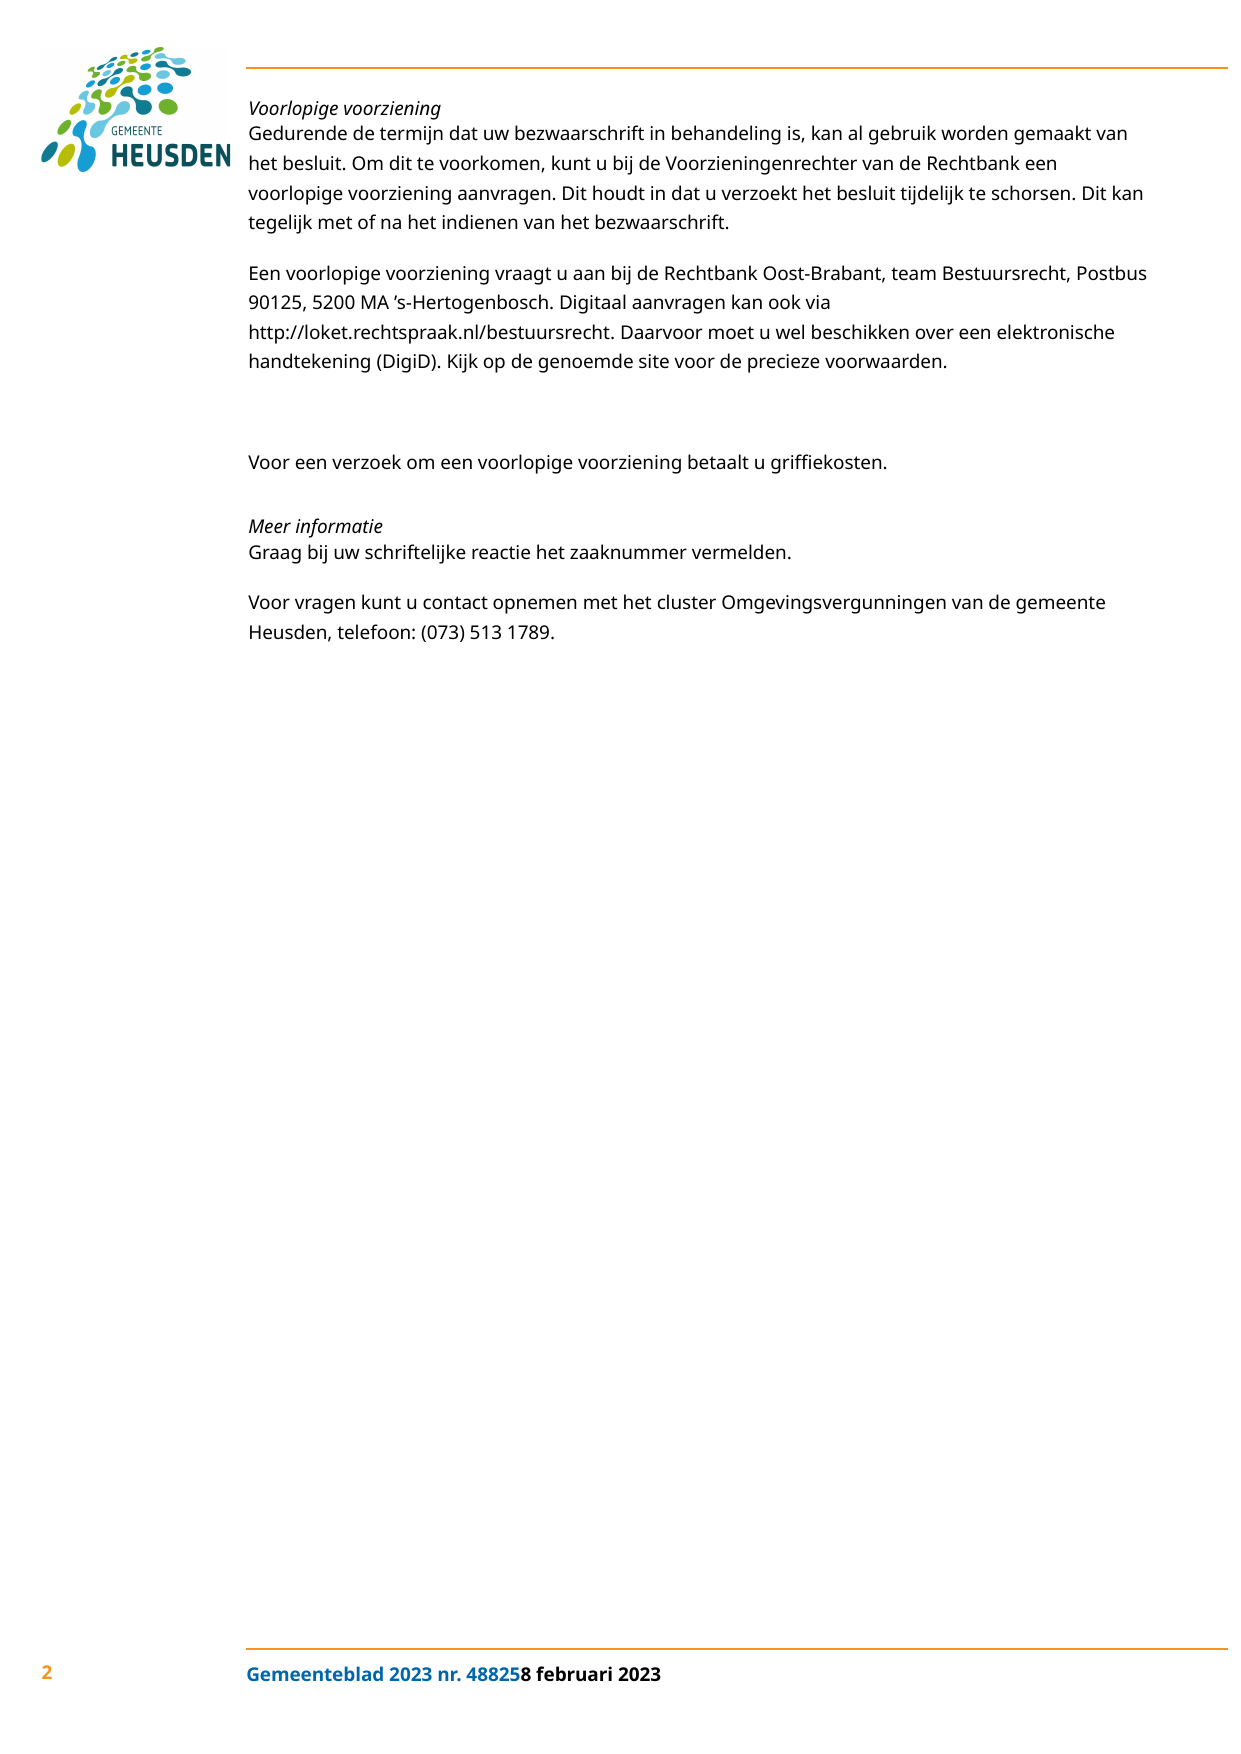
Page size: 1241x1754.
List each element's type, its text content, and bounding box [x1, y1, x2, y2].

picture [41, 47, 231, 172]
text Voor vragen kunt u contact opnemen met het cluster Omgevingsvergunningen van de gemeente Heusden, telefoon: (073) 513 1789. [248, 589, 1152, 645]
text Voorlopige voorziening [248, 95, 1152, 121]
text Meer informatie [248, 513, 1152, 539]
text Gedurende de termijn dat uw bezwaarschrift in behandeling is, kan al gebruik worden gemaakt van het besluit. Om dit te voorkomen, kunt u bij de Voorzieningenrechter van de Rechtbank een voorlopige voorziening aanvragen. Dit houdt in dat u verzoekt het besluit tijdelijk te schorsen. Dit kan tegelijk met of na het indienen van het bezwaarschrift. [248, 121, 1152, 235]
text Voor een verzoek om een voorlopige voorziening betaalt u griffiekosten. [248, 449, 1152, 475]
text Een voorlopige voorziening vraagt u aan bij de Rechtbank Oost-Brabant, team Bestuursrecht, Postbus 90125, 5200 MA ’s-Hertogenbosch. Digitaal aanvragen kan ook via http://loket.rechtspraak.nl/bestuursrecht. Daarvoor moet u wel beschikken over een elektronische handtekening (DigiD). Kijk op de genoemde site voor de precieze voorwaarden. [248, 260, 1152, 374]
text Graag bij uw schriftelijke reactie het zaaknummer vermelden. [248, 539, 1152, 565]
